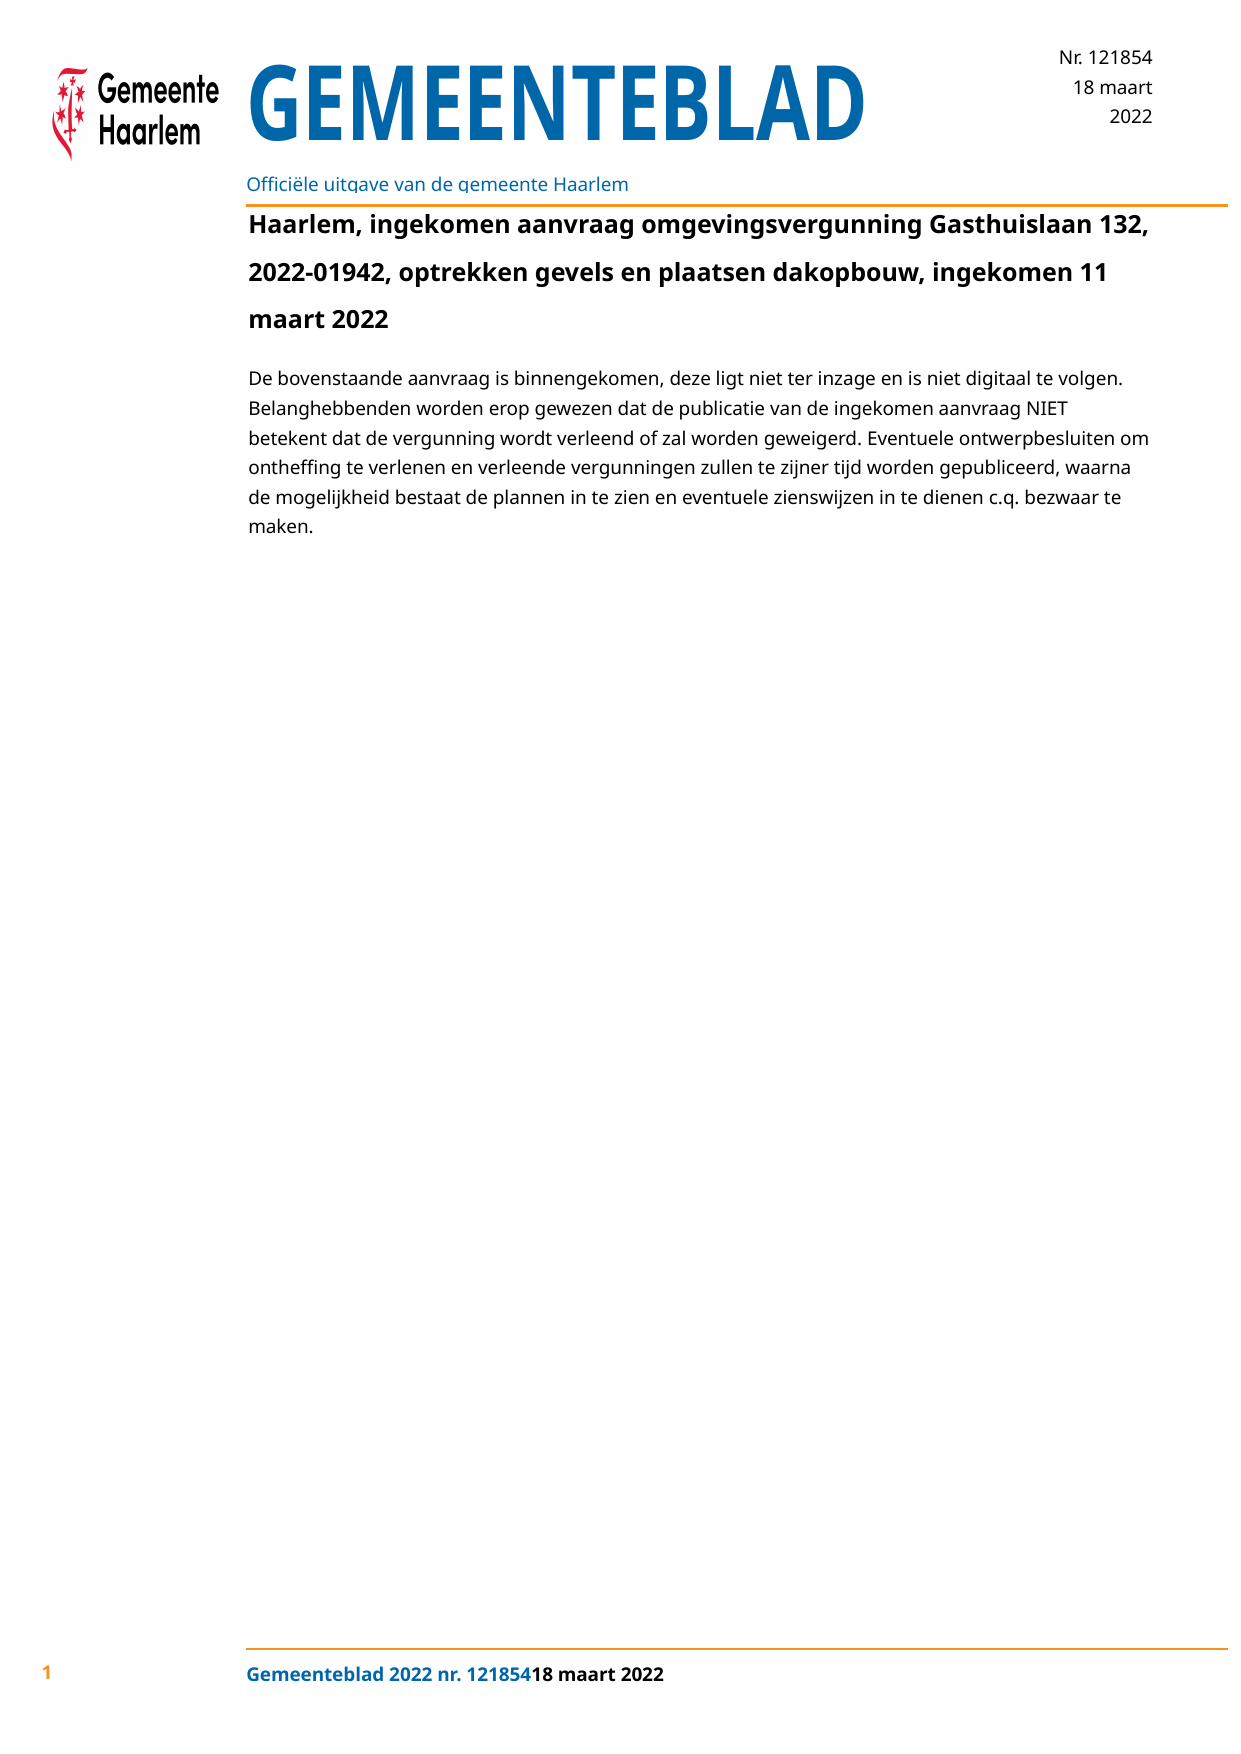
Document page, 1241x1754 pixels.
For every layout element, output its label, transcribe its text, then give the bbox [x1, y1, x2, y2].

text Haarlem, ingekomen aanvraag omgevingsvergunning Gasthuislaan 132, 2022-01942, optrekken gevels en plaatsen dakopbouw, ingekomen 11 maart 2022 [248, 207, 1152, 336]
picture [41, 47, 231, 172]
text De bovenstaande aanvraag is binnengekomen, deze ligt niet ter inzage en is niet digitaal te volgen. Belanghebbenden worden erop gewezen dat de publicatie van de ingekomen aanvraag NIET betekent dat de vergunning wordt verleend of zal worden geweigerd. Eventuele ontwerpbesluiten om ontheffing te verlenen en verleende vergunningen zullen te zijner tijd worden gepubliceerd, waarna de mogelijkheid bestaat de plannen in te zien en eventuele zienswijzen in te dienen c.q. bezwaar te maken. [248, 366, 1152, 539]
